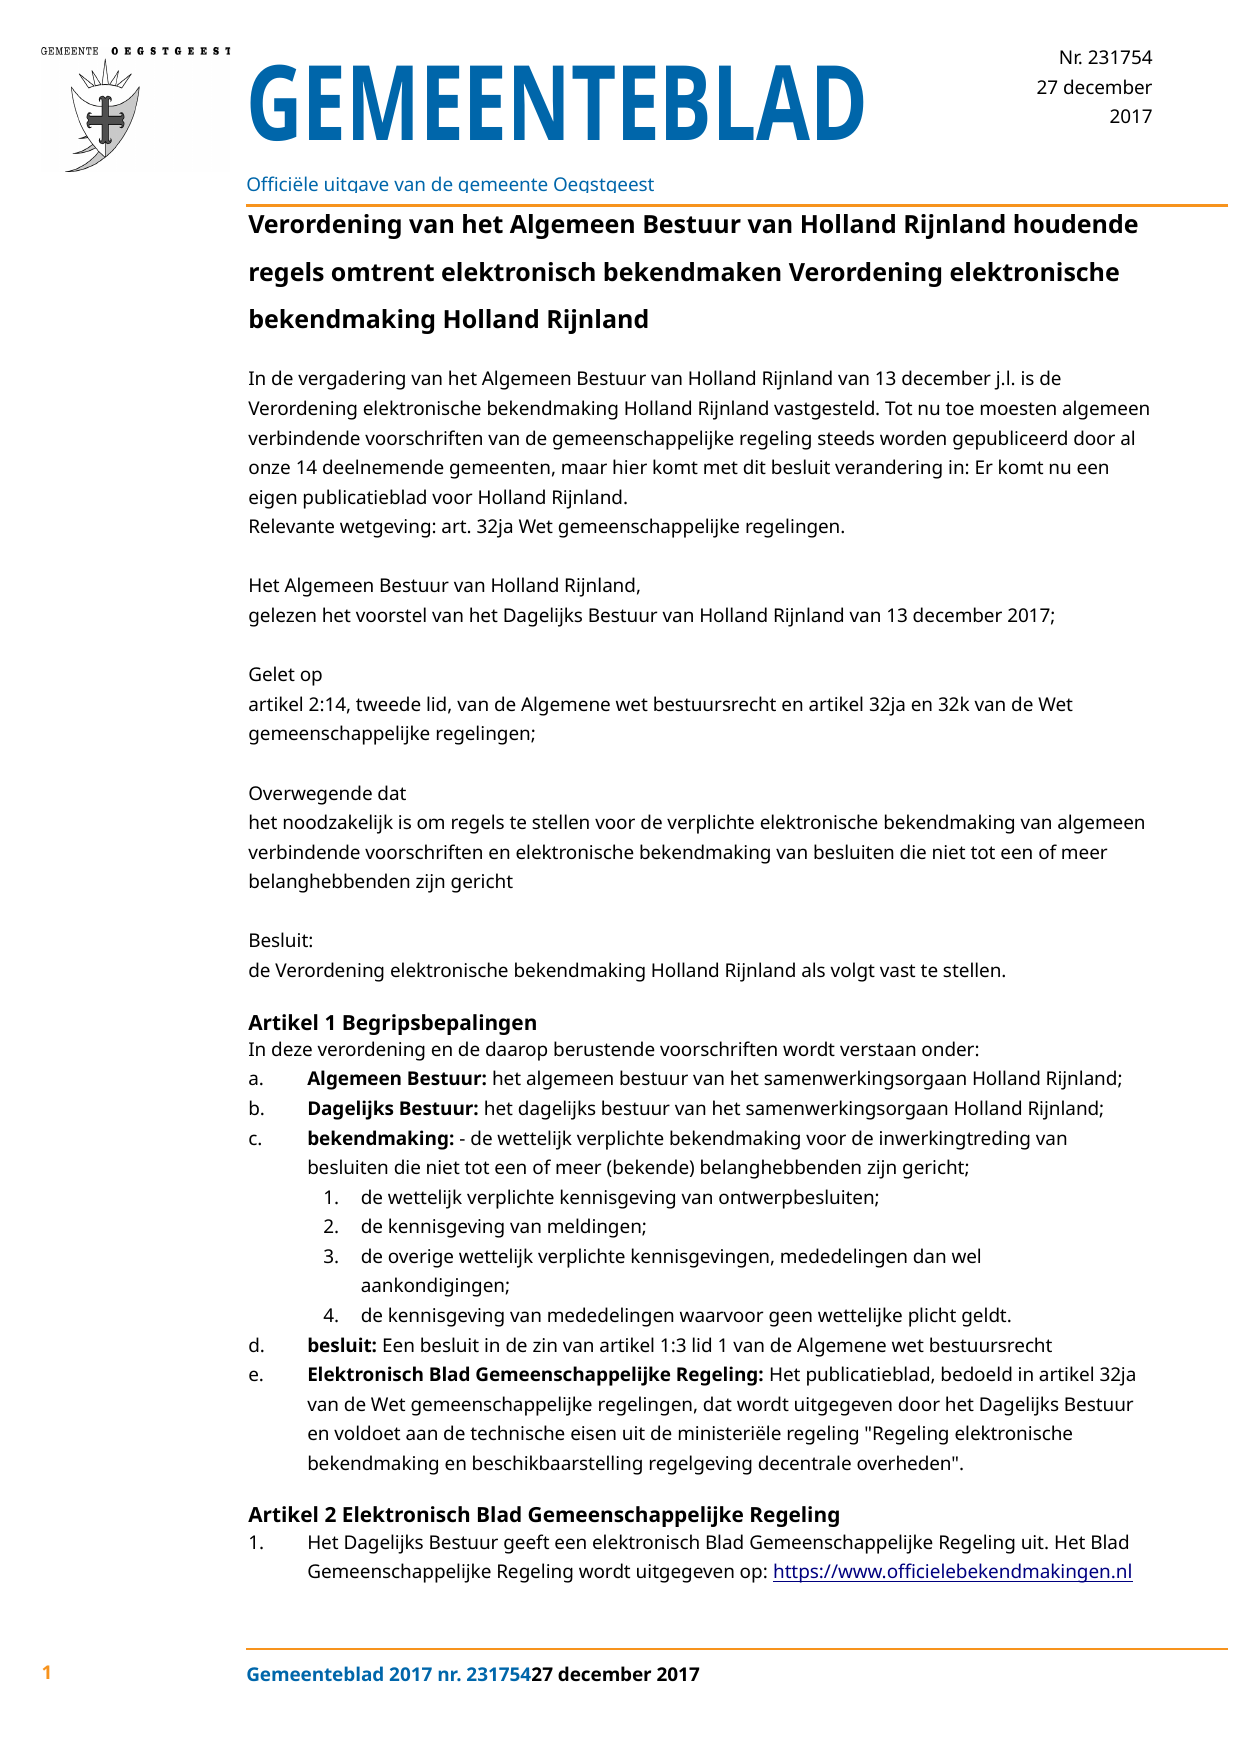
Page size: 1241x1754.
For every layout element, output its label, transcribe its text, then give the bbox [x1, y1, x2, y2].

text gelezen het voorstel van het Dagelijks Bestuur van Holland Rijnland van 13 december 2017; [248, 602, 1152, 628]
list aankondigingen; [323, 1273, 1152, 1298]
list Elektronisch Blad Gemeenschappelijke Regeling: Het publicatieblad, bedoeld in artikel 32ja van de Wet gemeenschappelijke regelingen, dat wordt uitgegeven door het Dagelijks Bestuur en voldoet aan de technische eisen uit de ministeriële regeling "Regeling elektronische bekendmaking en beschikbaarstelling regelgeving decentrale overheden". [248, 1361, 1152, 1476]
text In de vergadering van het Algemeen Bestuur van Holland Rijnland van 13 december j.l. is de Verordening elektronische bekendmaking Holland Rijnland vastgesteld. Tot nu toe moesten algemeen verbindende voorschriften van de gemeenschappelijke regeling steeds worden gepubliceerd door al onze 14 deelnemende gemeenten, maar hier komt met dit besluit verandering in: Er komt nu een eigen publicatieblad voor Holland Rijnland. [248, 366, 1152, 509]
text In deze verordening en de daarop berustende voorschriften wordt verstaan onder: [248, 1036, 1152, 1062]
text de Verordening elektronische bekendmaking Holland Rijnland als volgt vast te stellen. [248, 957, 1152, 983]
list Het Dagelijks Bestuur geeft een elektronisch Blad Gemeenschappelijke Regeling uit. Het Blad Gemeenschappelijke Regeling wordt uitgegeven op: https://www.officielebekendmakingen.nl [248, 1529, 1152, 1584]
list de kennisgeving van meldingen; [323, 1213, 1152, 1239]
list Algemeen Bestuur: het algemeen bestuur van het samenwerkingsorgaan Holland Rijnland; [248, 1066, 1152, 1091]
list Dagelijks Bestuur: het dagelijks bestuur van het samenwerkingsorgaan Holland Rijnland; [248, 1095, 1152, 1121]
text Artikel 2 Elektronisch Blad Gemeenschappelijke Regeling [248, 1501, 1152, 1529]
text het noodzakelijk is om regels te stellen voor de verplichte elektronische bekendmaking van algemeen verbindende voorschriften en elektronische bekendmaking van besluiten die niet tot een of meer belanghebbenden zijn gericht [248, 809, 1152, 894]
list bekendmaking: - de wettelijk verplichte bekendmaking voor de inwerkingtreding van besluiten die niet tot een of meer (bekende) belanghebbenden zijn gericht; [248, 1125, 1152, 1180]
picture [41, 47, 231, 172]
list de kennisgeving van mededelingen waarvoor geen wettelijke plicht geldt. [323, 1302, 1152, 1328]
text Besluit: [248, 928, 1152, 953]
text artikel 2:14, tweede lid, van de Algemene wet bestuursrecht en artikel 32ja en 32k van de Wet gemeenschappelijke regelingen; [248, 691, 1152, 746]
text Relevante wetgeving: art. 32ja Wet gemeenschappelijke regelingen. [248, 513, 1152, 539]
text Gelet op [248, 661, 1152, 687]
text Verordening van het Algemeen Bestuur van Holland Rijnland houdende regels omtrent elektronisch bekendmaken Verordening elektronische bekendmaking Holland Rijnland [248, 207, 1152, 336]
text Overwegende dat [248, 780, 1152, 805]
list besluit: Een besluit in de zin van artikel 1:3 lid 1 van de Algemene wet bestuursrecht [248, 1332, 1152, 1358]
list de wettelijk verplichte kennisgeving van ontwerpbesluiten; [323, 1184, 1152, 1210]
text Artikel 1 Begripsbepalingen [248, 1008, 1152, 1036]
text Het Algemeen Bestuur van Holland Rijnland, [248, 573, 1152, 598]
list de overige wettelijk verplichte kennisgevingen, mededelingen dan wel [323, 1243, 1152, 1269]
